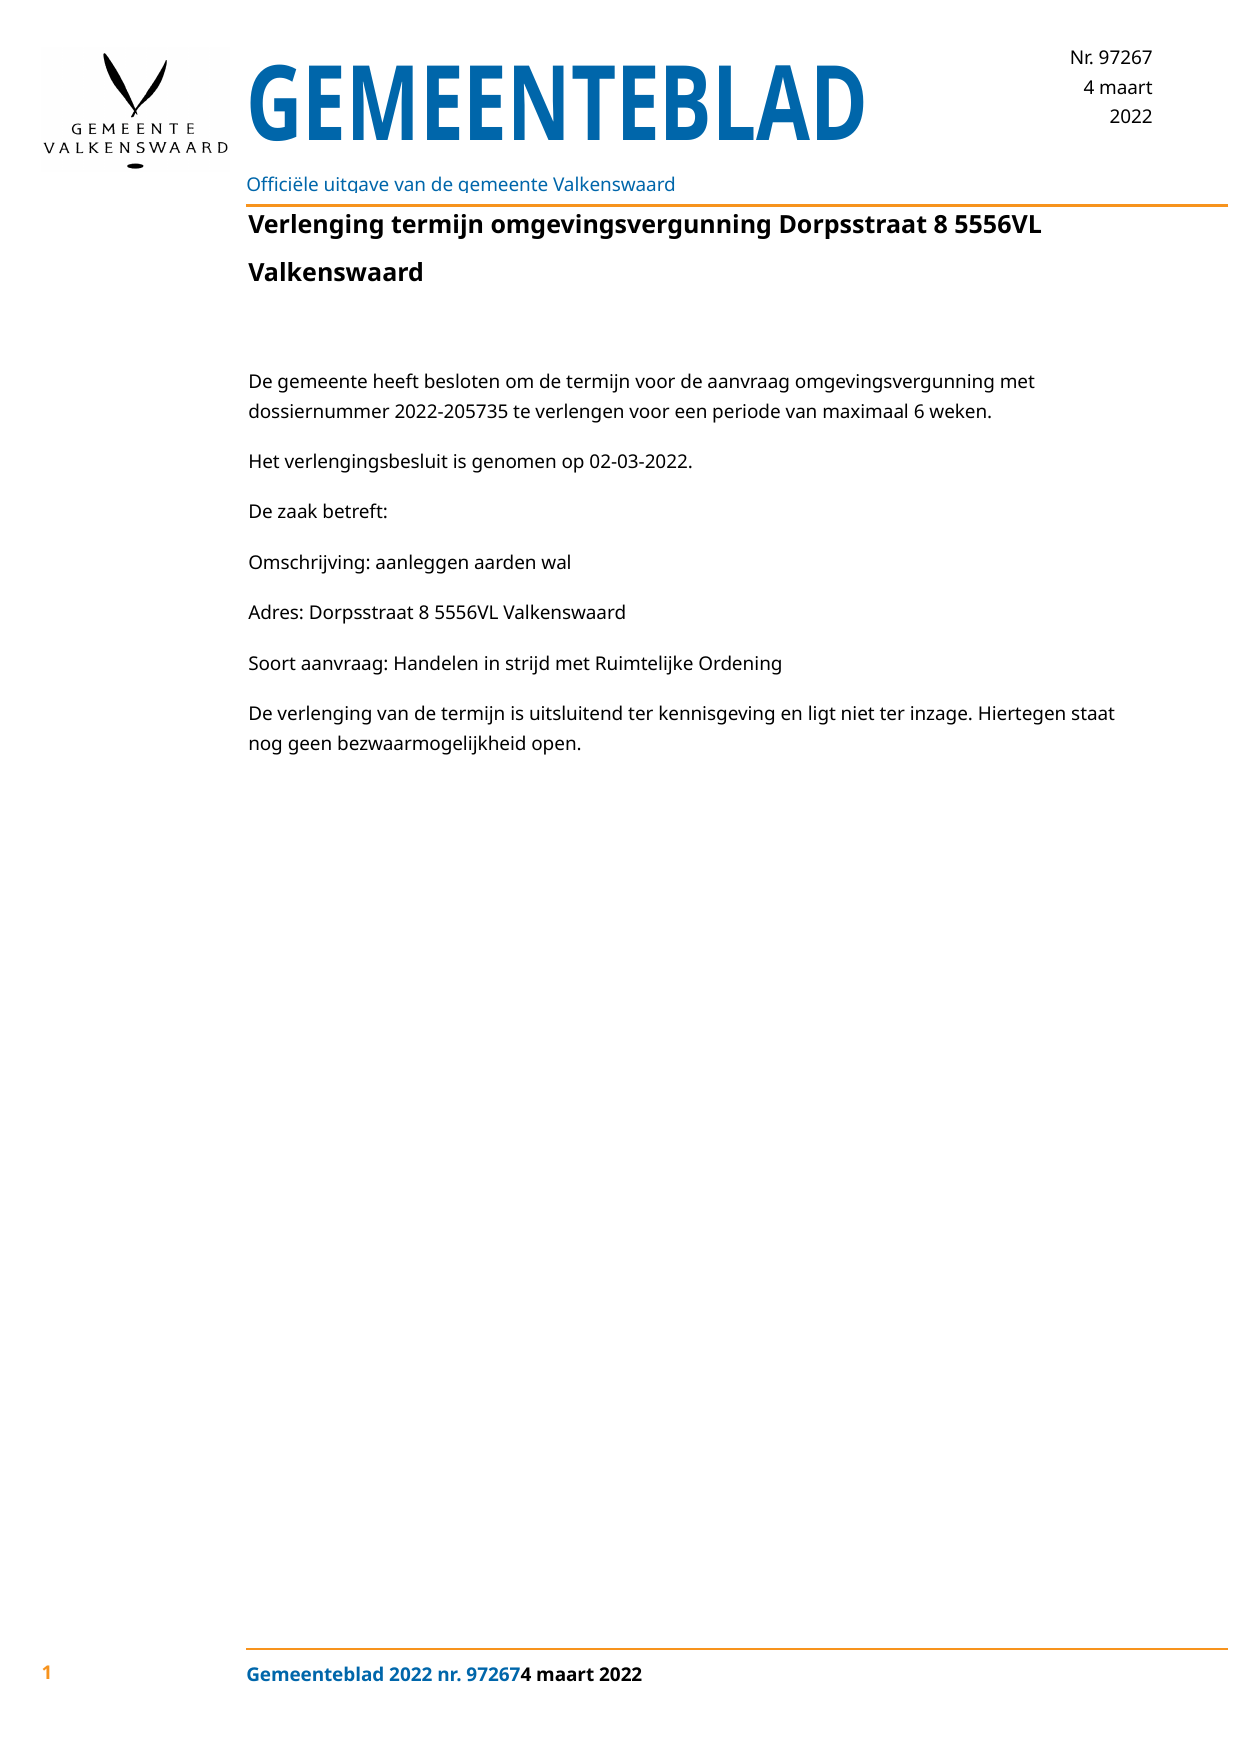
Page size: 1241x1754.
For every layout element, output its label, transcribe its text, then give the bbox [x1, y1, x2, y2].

text De verlenging van de termijn is uitsluitend ter kennisgeving en ligt niet ter inzage. Hiertegen staat nog geen bezwaarmogelijkheid open. [248, 700, 1152, 756]
text Soort aanvraag: Handelen in strijd met Ruimtelijke Ordening [248, 650, 1152, 676]
text Verlenging termijn omgevingsvergunning Dorpsstraat 8 5556VL Valkenswaard [248, 207, 1152, 288]
text De zaak betreft: [248, 499, 1152, 524]
picture [41, 47, 231, 172]
text Adres: Dorpsstraat 8 5556VL Valkenswaard [248, 599, 1152, 625]
text Het verlengingsbesluit is genomen op 02-03-2022. [248, 448, 1152, 474]
text De gemeente heeft besloten om de termijn voor de aanvraag omgevingsvergunning met dossiernummer 2022-205735 te verlengen voor een periode van maximaal 6 weken. [248, 368, 1152, 424]
text Omschrijving: aanleggen aarden wal [248, 549, 1152, 575]
